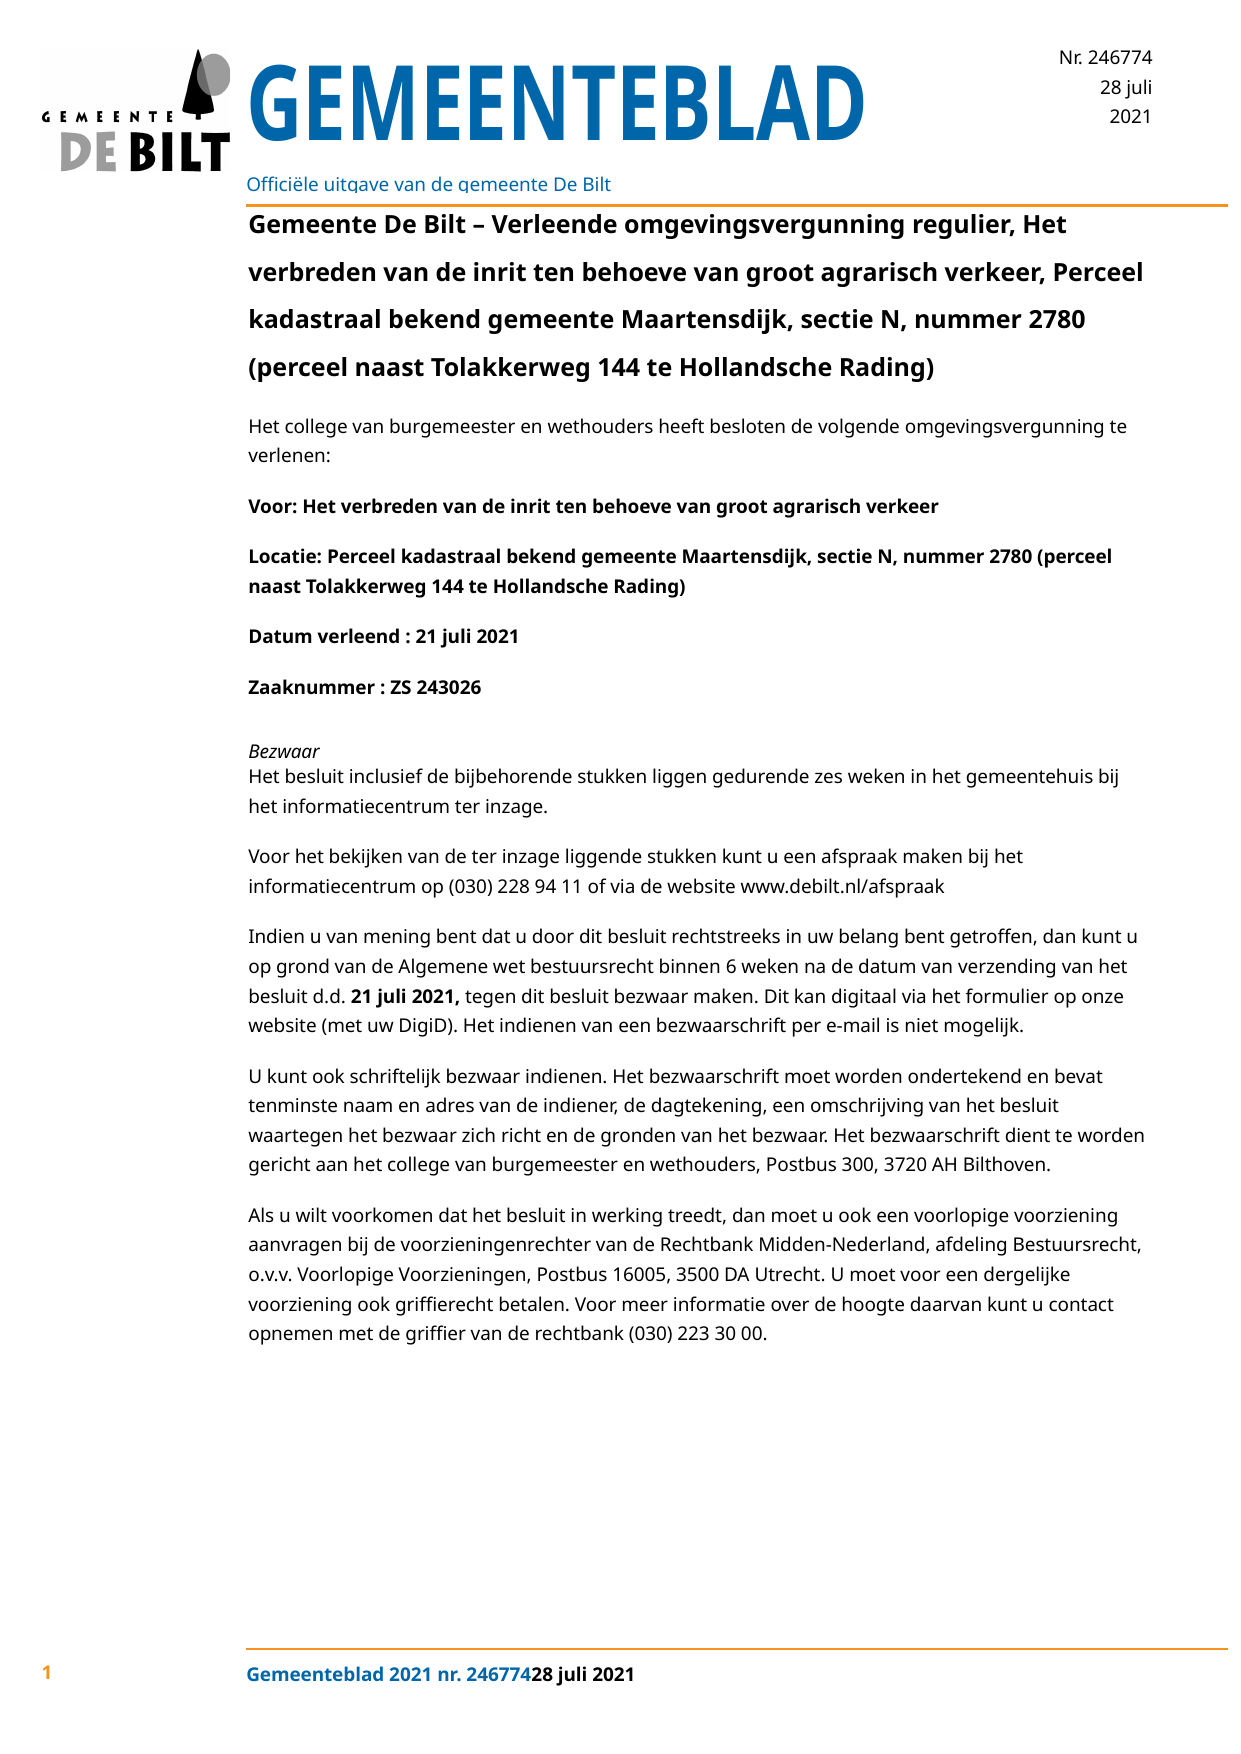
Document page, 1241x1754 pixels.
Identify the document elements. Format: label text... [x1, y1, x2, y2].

text Datum verleend : 21 juli 2021 [248, 623, 1152, 649]
text Locatie: Perceel kadastraal bekend gemeente Maartensdijk, sectie N, nummer 2780 (perceel naast Tolakkerweg 144 te Hollandsche Rading) [248, 543, 1152, 599]
text Gemeente De Bilt – Verleende omgevingsvergunning regulier, Het verbreden van de inrit ten behoeve van groot agrarisch verkeer, Perceel kadastraal bekend gemeente Maartensdijk, sectie N, nummer 2780 (perceel naast Tolakkerweg 144 te Hollandsche Rading) [248, 207, 1152, 384]
text Voor het bekijken van de ter inzage liggende stukken kunt u een afspraak maken bij het informatiecentrum op (030) 228 94 11 of via de website www.debilt.nl/afspraak [248, 844, 1152, 899]
text Als u wilt voorkomen dat het besluit in werking treedt, dan moet u ook een voorlopige voorziening aanvragen bij de voorzieningenrechter van de Rechtbank Midden-Nederland, afdeling Bestuursrecht, o.v.v. Voorlopige Voorzieningen, Postbus 16005, 3500 DA Utrecht. U moet voor een dergelijke voorziening ook griffierecht betalen. Voor meer informatie over de hoogte daarvan kunt u contact opnemen met de griffier van de rechtbank (030) 223 30 00. [248, 1202, 1152, 1346]
text Het college van burgemeester en wethouders heeft besloten de volgende omgevingsvergunning te verlenen: [248, 413, 1152, 468]
text Bezwaar [248, 738, 1152, 764]
text Indien u van mening bent dat u door dit besluit rechtstreeks in uw belang bent getroffen, dan kunt u op grond van de Algemene wet bestuursrecht binnen 6 weken na de datum van verzending van het besluit d.d. 21 juli 2021, tegen dit besluit bezwaar maken. Dit kan digitaal via het formulier op onze website (met uw DigiD). Het indienen van een bezwaarschrift per e-mail is niet mogelijk. [248, 924, 1152, 1038]
text Het besluit inclusief de bijbehorende stukken liggen gedurende zes weken in het gemeentehuis bij het informatiecentrum ter inzage. [248, 764, 1152, 819]
text U kunt ook schriftelijk bezwaar indienen. Het bezwaarschrift moet worden ondertekend en bevat tenminste naam en adres van de indiener, de dagtekening, een omschrijving van het besluit waartegen het bezwaar zich richt en de gronden van het bezwaar. Het bezwaarschrift dient te worden gericht aan het college van burgemeester en wethouders, Postbus 300, 3720 AH Bilthoven. [248, 1063, 1152, 1177]
text Zaaknummer : ZS 243026 [248, 674, 1152, 700]
text Voor: Het verbreden van de inrit ten behoeve van groot agrarisch verkeer [248, 493, 1152, 519]
picture [41, 47, 231, 172]
